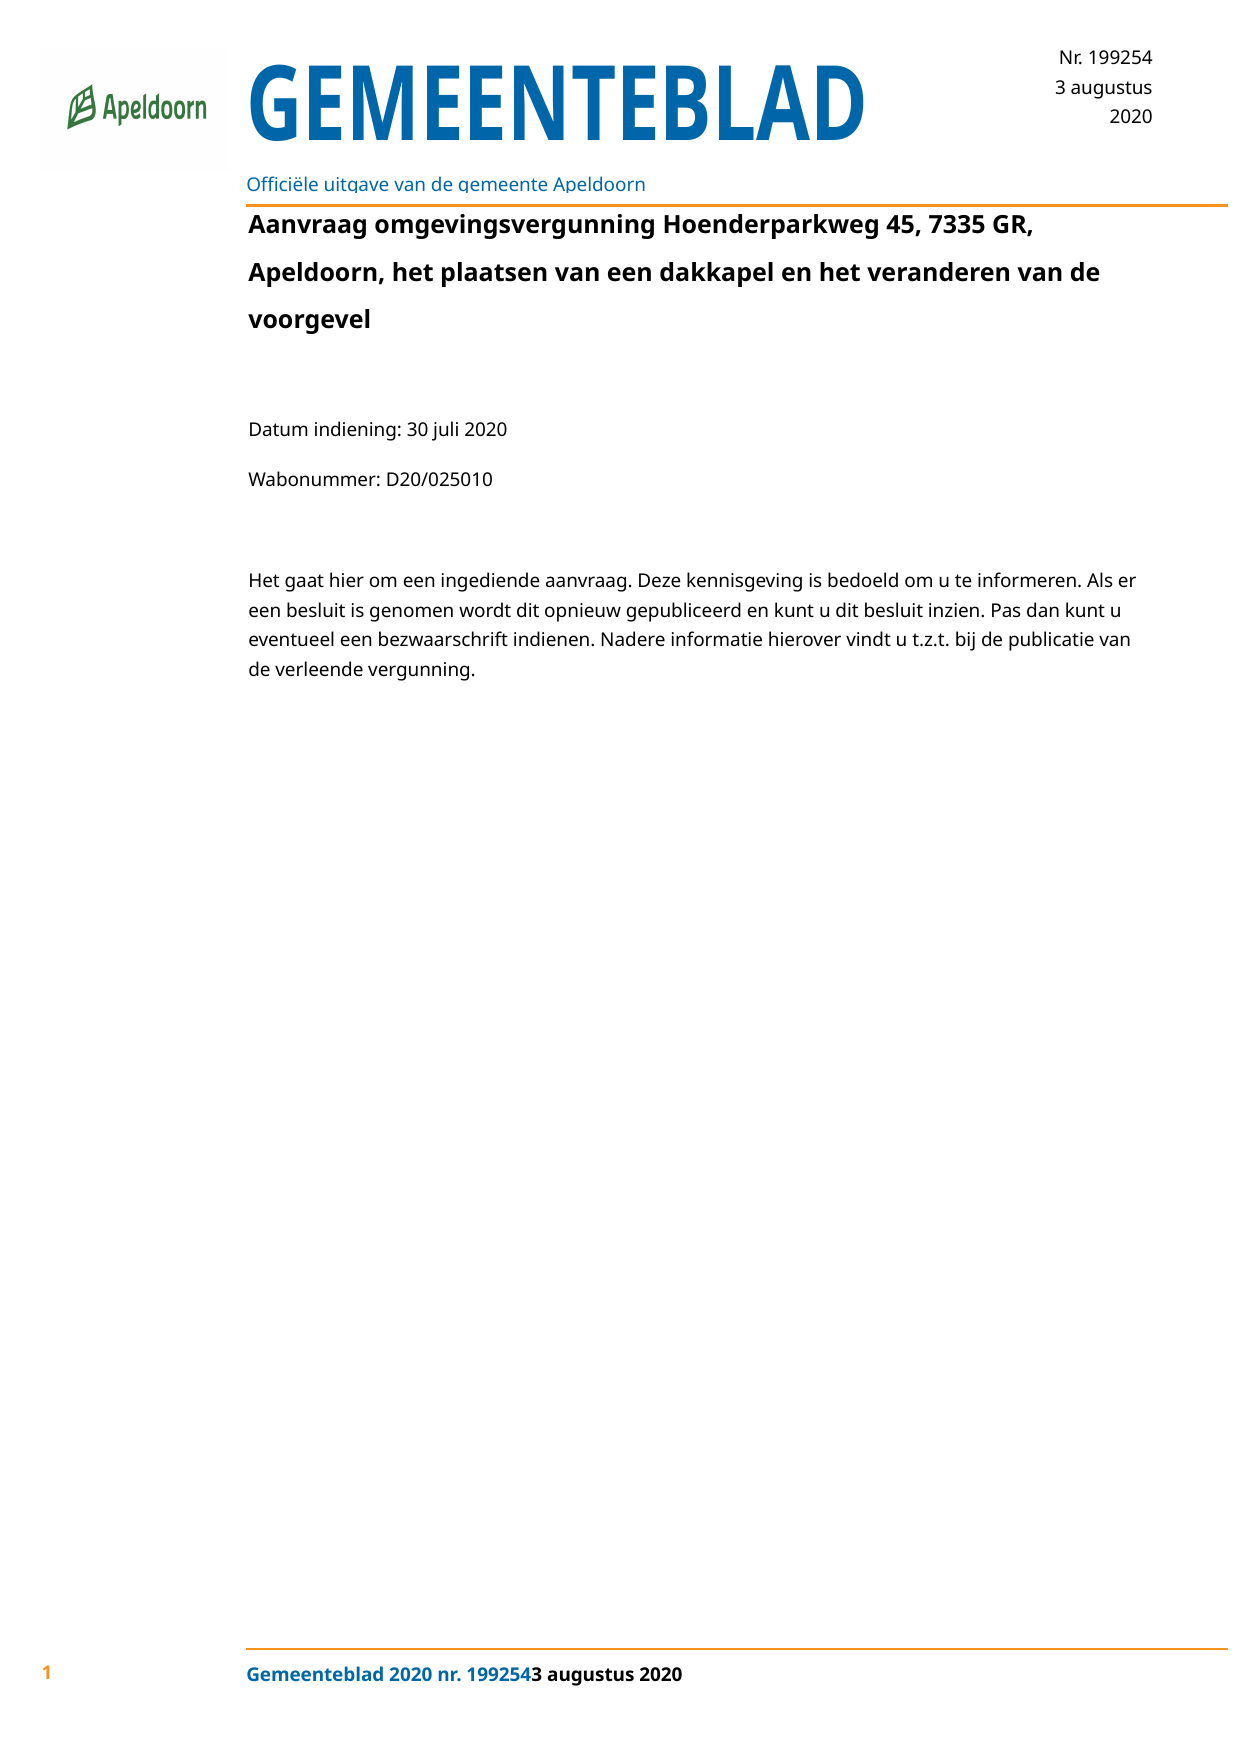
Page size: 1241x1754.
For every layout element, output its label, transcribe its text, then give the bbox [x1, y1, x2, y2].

text Datum indiening: 30 juli 2020 [248, 416, 1152, 442]
text Het gaat hier om een ingediende aanvraag. Deze kennisgeving is bedoeld om u te informeren. Als er een besluit is genomen wordt dit opnieuw gepubliceerd en kunt u dit besluit inzien. Pas dan kunt u eventueel een bezwaarschrift indienen. Nadere informatie hierover vindt u t.z.t. bij de publicatie van de verleende vergunning. [248, 567, 1152, 682]
picture [41, 47, 231, 172]
text Wabonummer: D20/025010 [248, 466, 1152, 492]
text Aanvraag omgevingsvergunning Hoenderparkweg 45, 7335 GR, Apeldoorn, het plaatsen van een dakkapel en het veranderen van de voorgevel [248, 207, 1152, 336]
